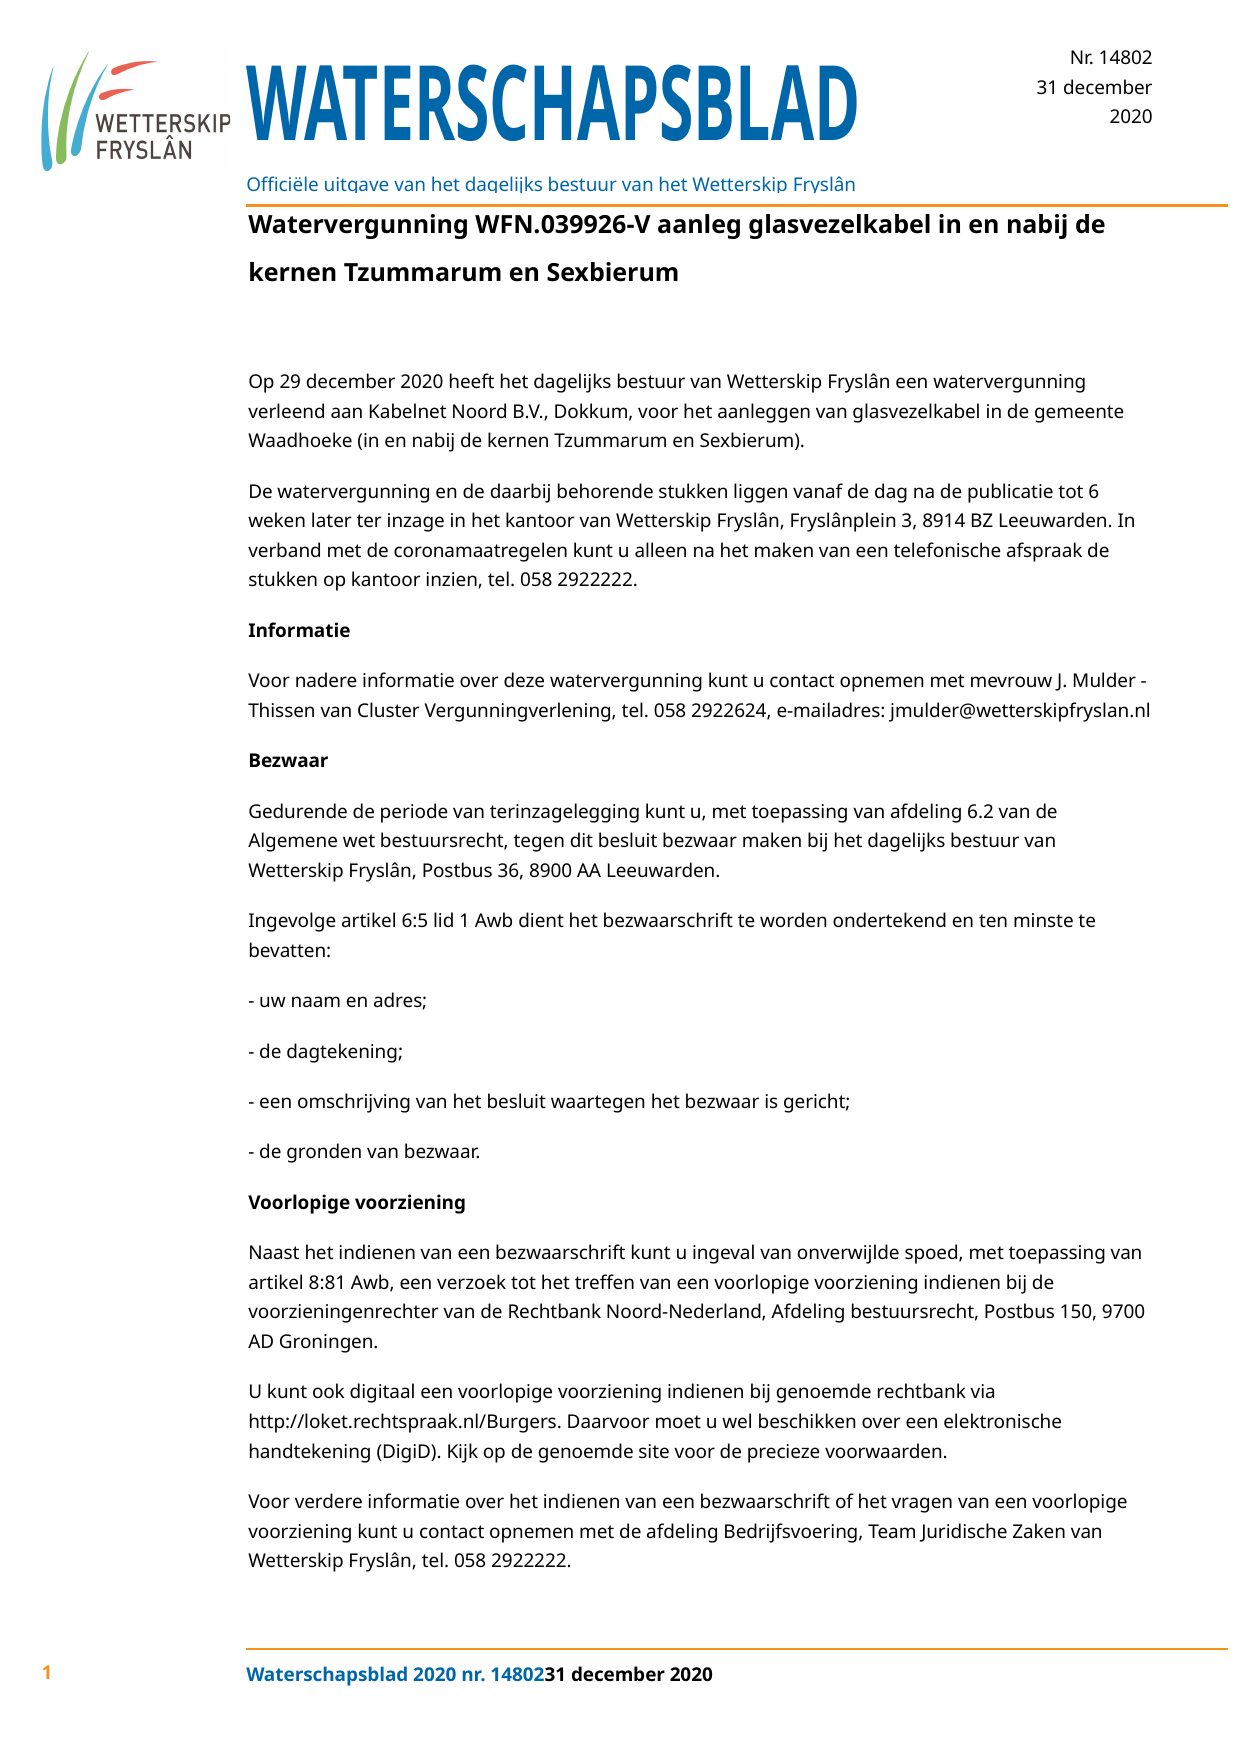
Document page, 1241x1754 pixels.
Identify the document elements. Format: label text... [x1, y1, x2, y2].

text Voorlopige voorziening [248, 1189, 1152, 1215]
text Voor nadere informatie over deze watervergunning kunt u contact opnemen met mevrouw J. Mulder - Thissen van Cluster Vergunningverlening, tel. 058 2922624, e-mailadres: jmulder@wetterskipfryslan.nl [248, 667, 1152, 723]
text - uw naam en adres; [248, 987, 1152, 1013]
text Naast het indienen van een bezwaarschrift kunt u ingeval van onverwijlde spoed, met toepassing van artikel 8:81 Awb, een verzoek tot het treffen van een voorlopige voorziening indienen bij de voorzieningenrechter van de Rechtbank Noord-Nederland, Afdeling bestuursrecht, Postbus 150, 9700 AD Groningen. [248, 1239, 1152, 1354]
text - de gronden van bezwaar. [248, 1139, 1152, 1164]
text Watervergunning WFN.039926-V aanleg glasvezelkabel in en nabij de kernen Tzummarum en Sexbierum [248, 207, 1152, 288]
text - een omschrijving van het besluit waartegen het bezwaar is gericht; [248, 1088, 1152, 1114]
text Bezwaar [248, 747, 1152, 773]
text Ingevolge artikel 6:5 lid 1 Awb dient het bezwaarschrift te worden ondertekend en ten minste te bevatten: [248, 907, 1152, 963]
picture [41, 47, 231, 172]
text Voor verdere informatie over het indienen van een bezwaarschrift of het vragen van een voorlopige voorziening kunt u contact opnemen met de afdeling Bedrijfsvoering, Team Juridische Zaken van Wetterskip Fryslân, tel. 058 2922222. [248, 1488, 1152, 1573]
text U kunt ook digitaal een voorlopige voorziening indienen bij genoemde rechtbank via http://loket.rechtspraak.nl/Burgers. Daarvoor moet u wel beschikken over een elektronische handtekening (DigiD). Kijk op de genoemde site voor de precieze voorwaarden. [248, 1379, 1152, 1464]
text - de dagtekening; [248, 1038, 1152, 1064]
text Op 29 december 2020 heeft het dagelijks bestuur van Wetterskip Fryslân een watervergunning verleend aan Kabelnet Noord B.V., Dokkum, voor het aanleggen van glasvezelkabel in de gemeente Waadhoeke (in en nabij de kernen Tzummarum en Sexbierum). [248, 368, 1152, 453]
text Gedurende de periode van terinzagelegging kunt u, met toepassing van afdeling 6.2 van de Algemene wet bestuursrecht, tegen dit besluit bezwaar maken bij het dagelijks bestuur van Wetterskip Fryslân, Postbus 36, 8900 AA Leeuwarden. [248, 798, 1152, 883]
text Informatie [248, 617, 1152, 643]
text De watervergunning en de daarbij behorende stukken liggen vanaf de dag na de publicatie tot 6 weken later ter inzage in het kantoor van Wetterskip Fryslân, Fryslânplein 3, 8914 BZ Leeuwarden. In verband met de coronamaatregelen kunt u alleen na het maken van een telefonische afspraak de stukken op kantoor inzien, tel. 058 2922222. [248, 478, 1152, 592]
